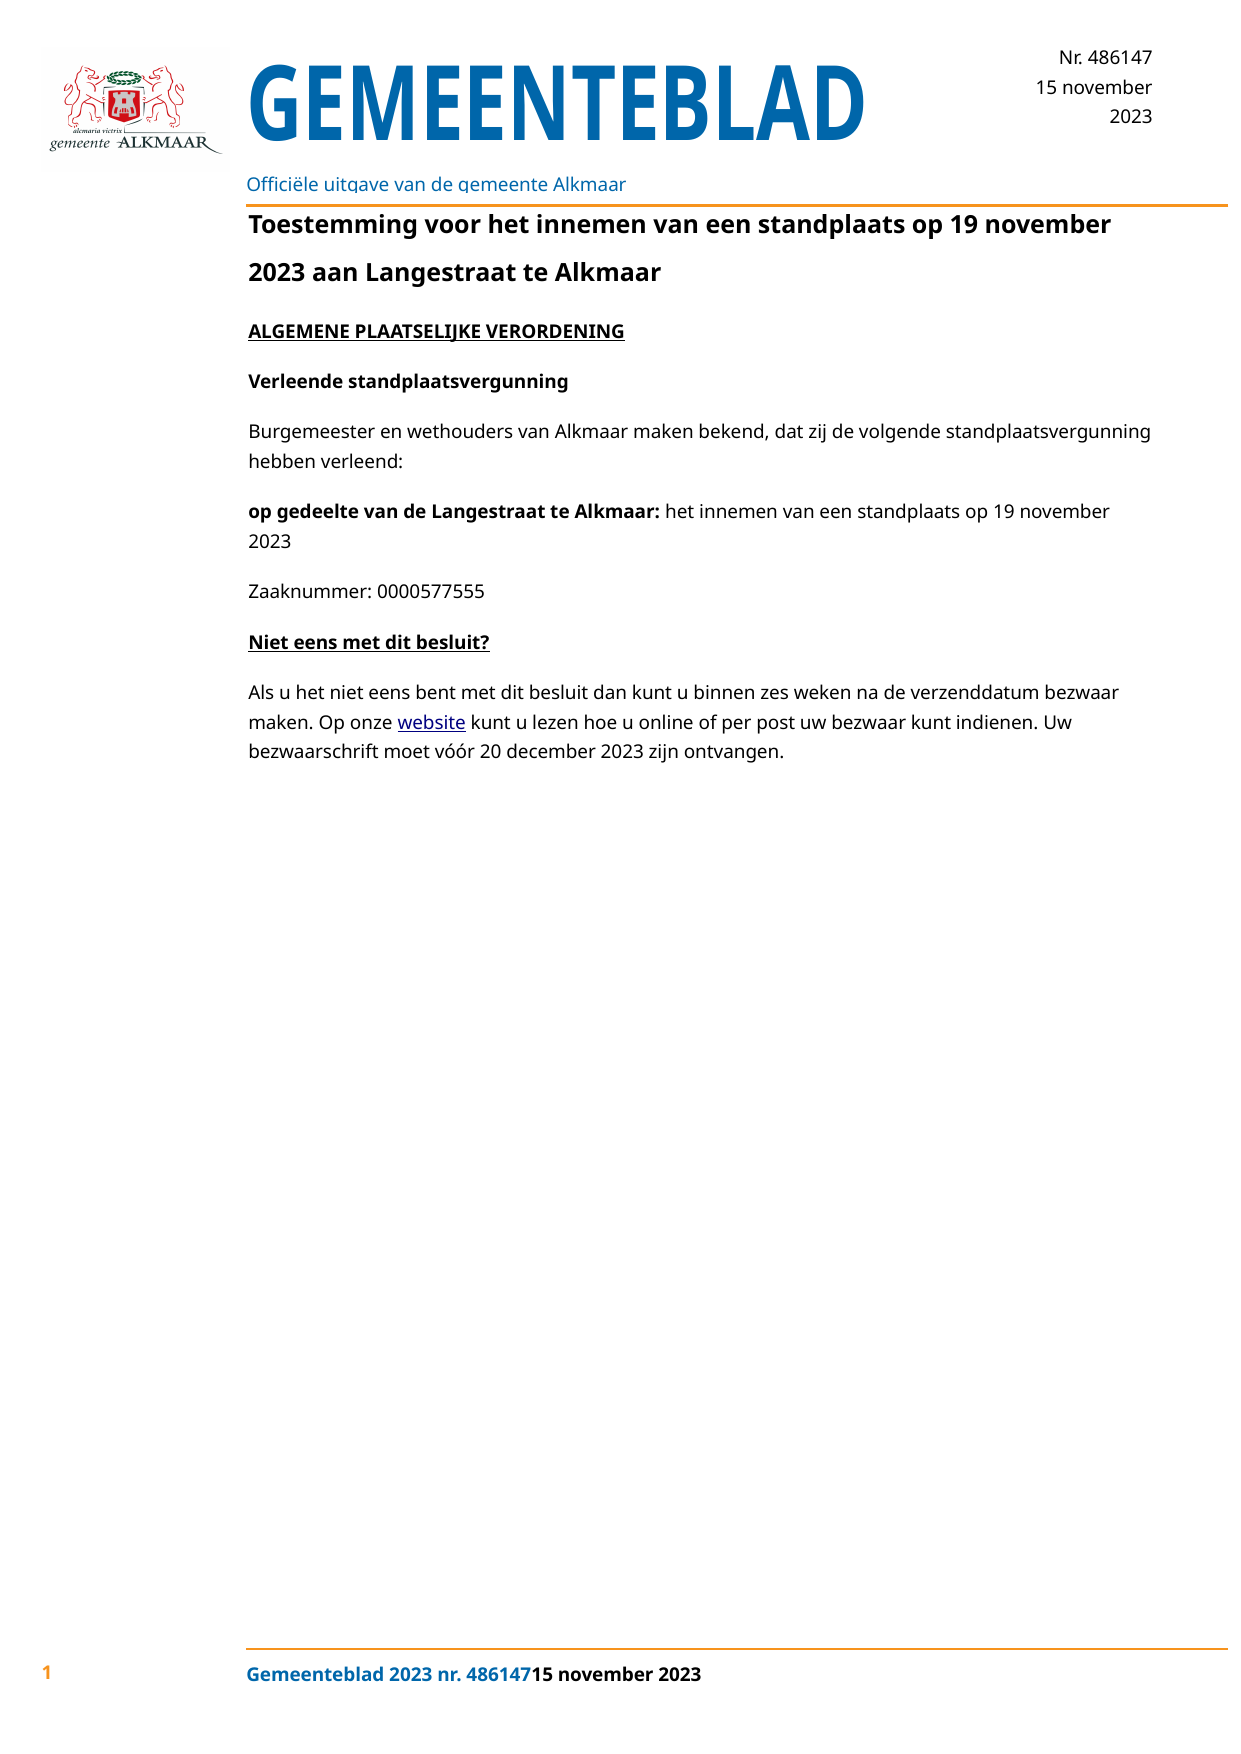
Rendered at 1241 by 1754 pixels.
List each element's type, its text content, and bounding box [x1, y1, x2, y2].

picture [41, 47, 231, 172]
text Toestemming voor het innemen van een standplaats op 19 november 2023 aan Langestraat te Alkmaar [248, 207, 1152, 288]
text Als u het niet eens bent met dit besluit dan kunt u binnen zes weken na de verzenddatum bezwaar maken. Op onze website kunt u lezen hoe u online of per post uw bezwaar kunt indienen. Uw bezwaarschrift moet vóór 20 december 2023 zijn ontvangen. [248, 679, 1152, 764]
text Verleende standplaatsvergunning [248, 368, 1152, 394]
text Burgemeester en wethouders van Alkmaar maken bekend, dat zij de volgende standplaatsvergunning hebben verleend: [248, 419, 1152, 474]
text ALGEMENE PLAATSELIJKE VERORDENING [248, 318, 1152, 344]
text Zaaknummer: 0000577555 [248, 579, 1152, 604]
text op gedeelte van de Langestraat te Alkmaar: het innemen van een standplaats op 19 november 2023 [248, 499, 1152, 554]
text Niet eens met dit besluit? [248, 629, 1152, 655]
